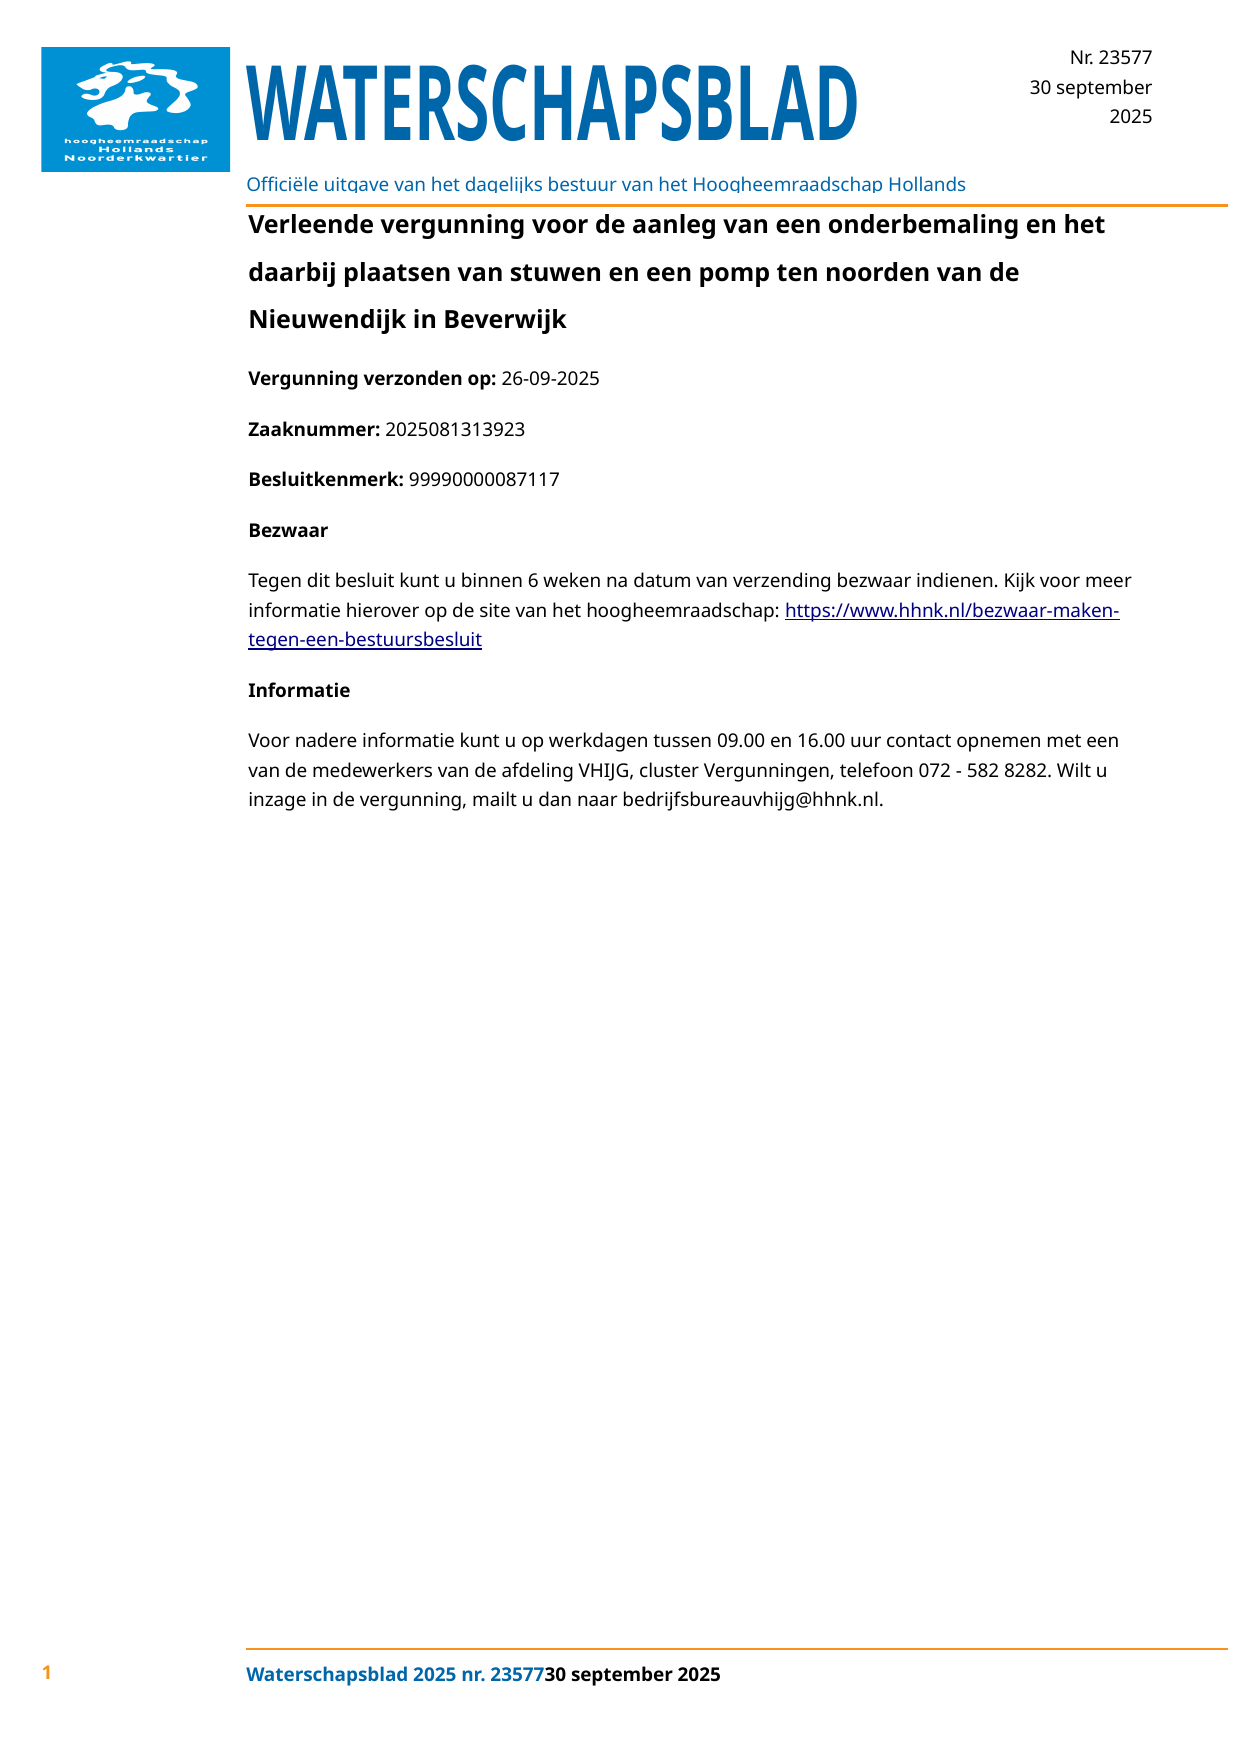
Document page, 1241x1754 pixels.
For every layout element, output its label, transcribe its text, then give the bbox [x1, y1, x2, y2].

text Vergunning verzonden op: 26-09-2025 [248, 366, 1152, 391]
text Verleende vergunning voor de aanleg van een onderbemaling en het daarbij plaatsen van stuwen en een pomp ten noorden van de Nieuwendijk in Beverwijk [248, 207, 1152, 336]
text Besluitkenmerk: 99990000087117 [248, 466, 1152, 492]
text Voor nadere informatie kunt u op werkdagen tussen 09.00 en 16.00 uur contact opnemen met een van de medewerkers van de afdeling VHIJG, cluster Vergunningen, telefoon 072 - 582 8282. Wilt u inzage in de vergunning, mailt u dan naar bedrijfsbureauvhijg@hhnk.nl. [248, 727, 1152, 812]
picture [118, 62, 197, 112]
picture [78, 64, 122, 99]
text Tegen dit besluit kunt u binnen 6 weken na datum van verzending bezwaar indienen. Kijk voor meer informatie hierover op de site van het hoogheemraadschap: https://www.hhnk.nl/bezwaar-maken-tegen-een-bestuursbesluit [248, 567, 1152, 652]
text Bezwaar [248, 517, 1152, 542]
picture [88, 87, 157, 130]
picture [129, 76, 144, 82]
text Informatie [248, 677, 1152, 702]
text Zaaknummer: 2025081313923 [248, 416, 1152, 442]
